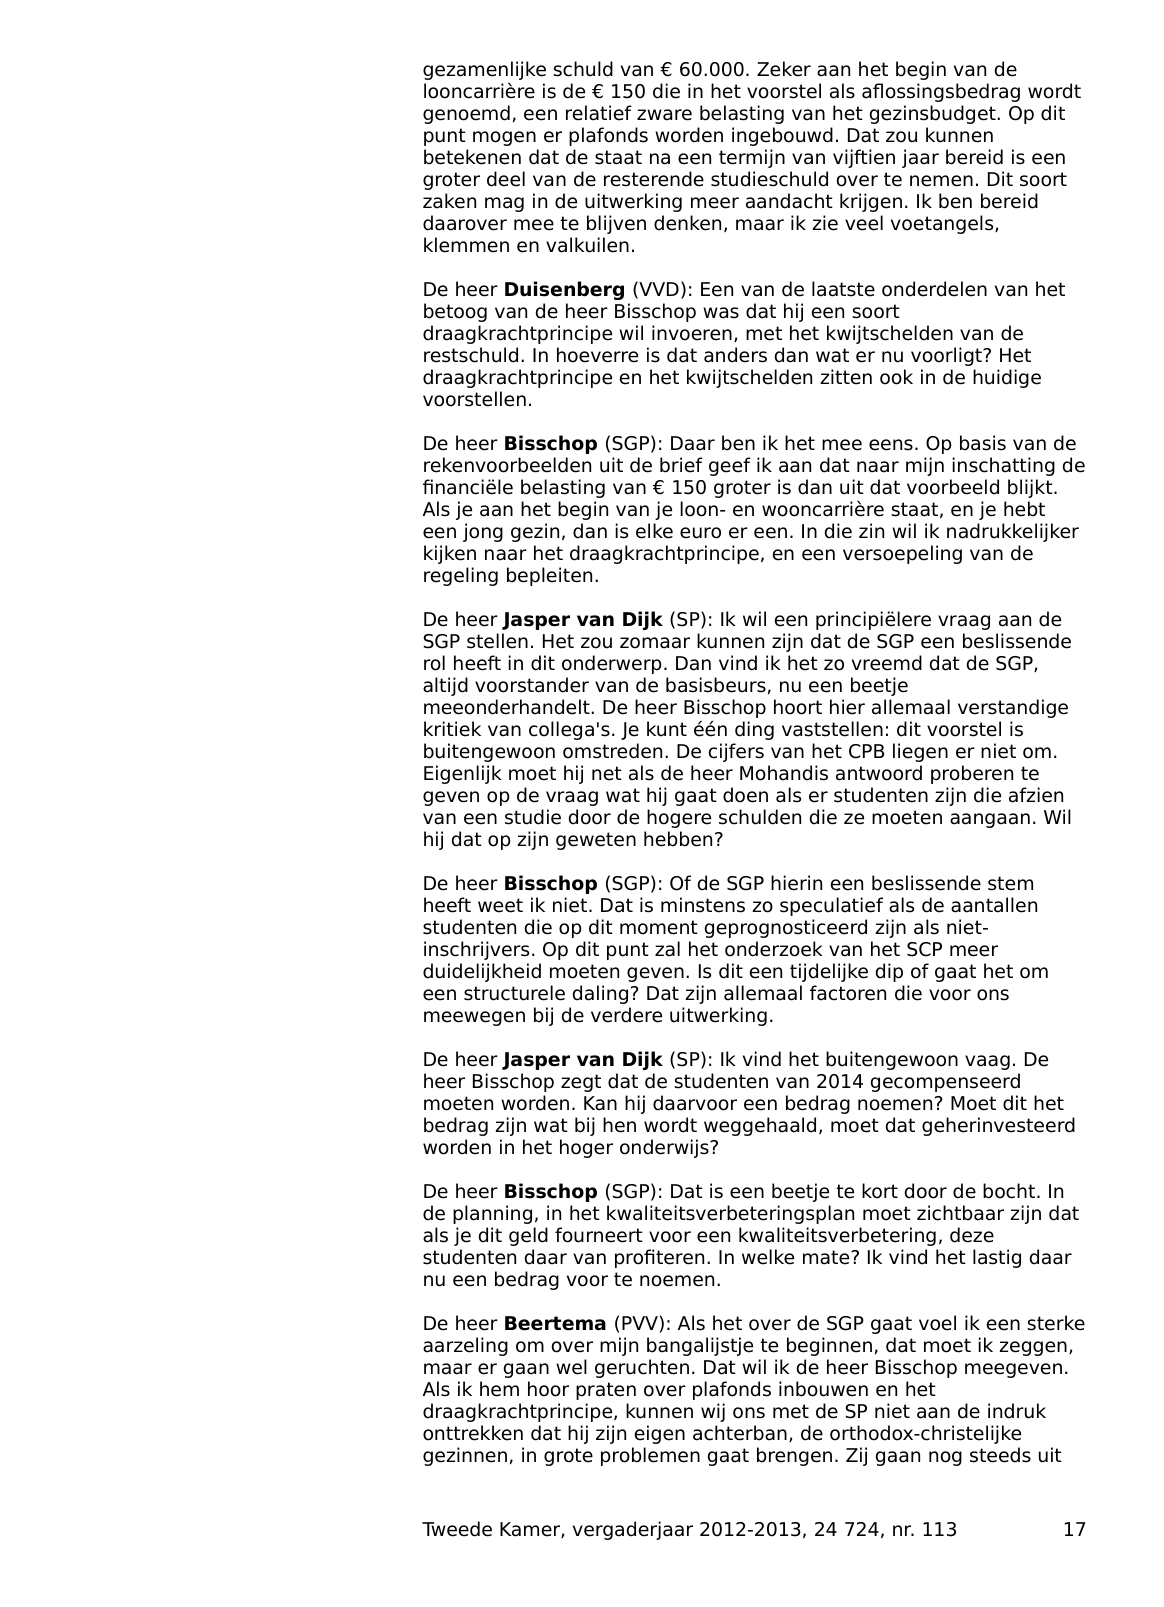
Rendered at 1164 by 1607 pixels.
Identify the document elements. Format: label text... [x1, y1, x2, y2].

text De heer Bisschop (SGP): Daar ben ik het mee eens. Op basis van de rekenvoorbeelden uit de brief geef ik aan dat naar mijn inschatting de financiële belasting van € 150 groter is dan uit dat voorbeeld blijkt. Als je aan het begin van je loon- en wooncarrière staat, en je hebt een jong gezin, dan is elke euro er een. In die zin wil ik nadrukkelijker kijken naar het draagkrachtprincipe, en een versoepeling van de regeling bepleiten. [422, 433, 1087, 587]
text De heer Bisschop (SGP): Dat is een beetje te kort door de bocht. In de planning, in het kwaliteitsverbeteringsplan moet zichtbaar zijn dat als je dit geld fourneert voor een kwaliteitsverbetering, deze studenten daar van profiteren. In welke mate? Ik vind het lastig daar nu een bedrag voor te noemen. [422, 1181, 1087, 1291]
text De heer Bisschop (SGP): Of de SGP hierin een beslissende stem heeft weet ik niet. Dat is minstens zo speculatief als de aantallen studenten die op dit moment geprognosticeerd zijn als niet-inschrijvers. Op dit punt zal het onderzoek van het SCP meer duidelijkheid moeten geven. Is dit een tijdelijke dip of gaat het om een structurele daling? Dat zijn allemaal factoren die voor ons meewegen bij de verdere uitwerking. [422, 873, 1087, 1027]
text De heer Jasper van Dijk (SP): Ik vind het buitengewoon vaag. De heer Bisschop zegt dat de studenten van 2014 gecompenseerd moeten worden. Kan hij daarvoor een bedrag noemen? Moet dit het bedrag zijn wat bij hen wordt weggehaald, moet dat geherinvesteerd worden in het hoger onderwijs? [422, 1049, 1087, 1159]
text gezamenlijke schuld van € 60.000. Zeker aan het begin van de looncarrière is de € 150 die in het voorstel als aflossingsbedrag wordt genoemd, een relatief zware belasting van het gezinsbudget. Op dit punt mogen er plafonds worden ingebouwd. Dat zou kunnen betekenen dat de staat na een termijn van vijftien jaar bereid is een groter deel van de resterende studieschuld over te nemen. Dit soort zaken mag in de uitwerking meer aandacht krijgen. Ik ben bereid daarover mee te blijven denken, maar ik zie veel voetangels, klemmen en valkuilen. [422, 59, 1087, 257]
text De heer Duisenberg (VVD): Een van de laatste onderdelen van het betoog van de heer Bisschop was dat hij een soort draagkrachtprincipe wil invoeren, met het kwijtschelden van de restschuld. In hoeverre is dat anders dan wat er nu voorligt? Het draagkrachtprincipe en het kwijtschelden zitten ook in de huidige voorstellen. [422, 279, 1087, 411]
text De heer Beertema (PVV): Als het over de SGP gaat voel ik een sterke aarzeling om over mijn bangalijstje te beginnen, dat moet ik zeggen, maar er gaan wel geruchten. Dat wil ik de heer Bisschop meegeven. Als ik hem hoor praten over plafonds inbouwen en het draagkrachtprincipe, kunnen wij ons met de SP niet aan de indruk onttrekken dat hij zijn eigen achterban, de orthodox-christelijke gezinnen, in grote problemen gaat brengen. Zij gaan nog steeds uit [422, 1313, 1087, 1467]
text De heer Jasper van Dijk (SP): Ik wil een principiëlere vraag aan de SGP stellen. Het zou zomaar kunnen zijn dat de SGP een beslissende rol heeft in dit onderwerp. Dan vind ik het zo vreemd dat de SGP, altijd voorstander van de basisbeurs, nu een beetje meeonderhandelt. De heer Bisschop hoort hier allemaal verstandige kritiek van collega's. Je kunt één ding vaststellen: dit voorstel is buitengewoon omstreden. De cijfers van het CPB liegen er niet om. Eigenlijk moet hij net als de heer Mohandis antwoord proberen te geven op de vraag wat hij gaat doen als er studenten zijn die afzien van een studie door de hogere schulden die ze moeten aangaan. Wil hij dat op zijn geweten hebben? [422, 609, 1087, 851]
